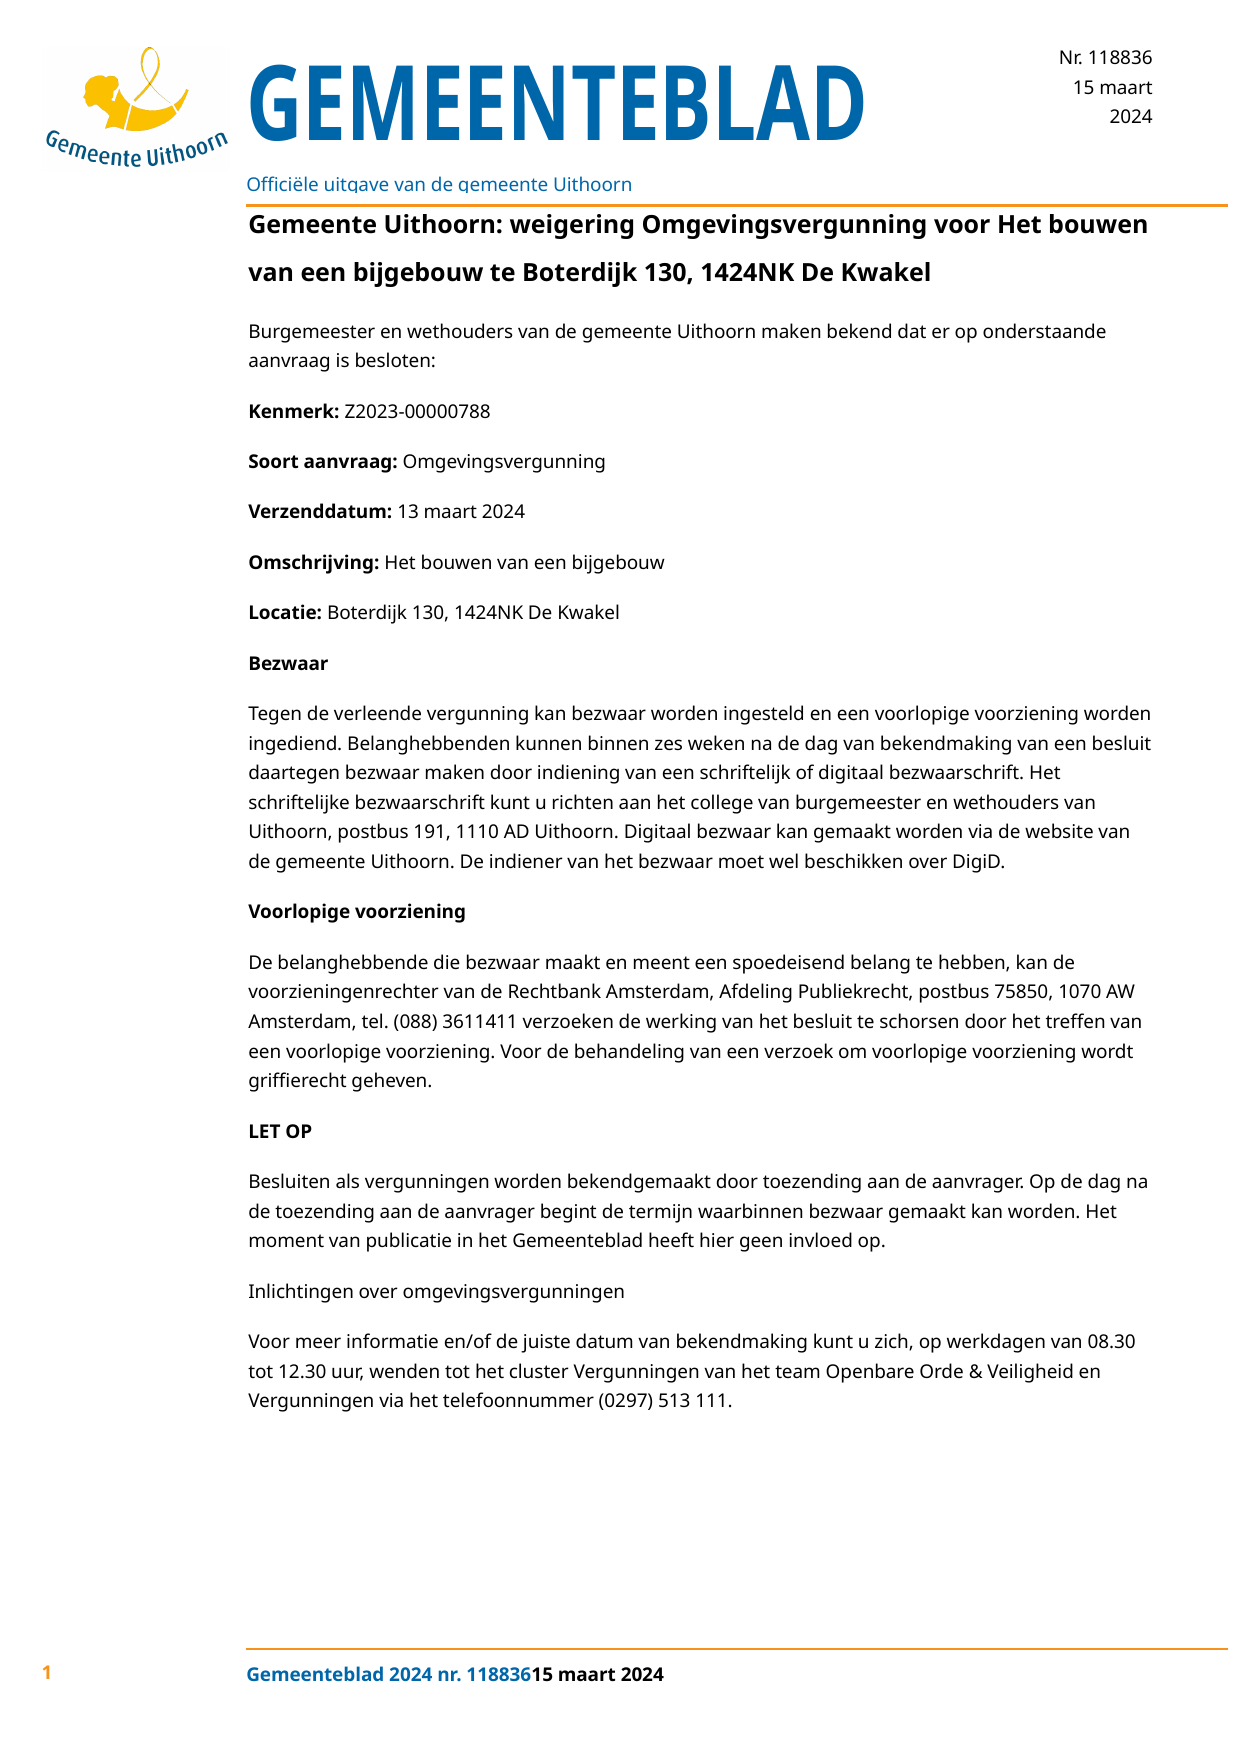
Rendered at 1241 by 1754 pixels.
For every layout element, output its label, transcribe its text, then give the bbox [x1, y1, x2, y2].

text Burgemeester en wethouders van de gemeente Uithoorn maken bekend dat er op onderstaande aanvraag is besloten: [248, 318, 1152, 373]
text Verzenddatum: 13 maart 2024 [248, 499, 1152, 524]
text Gemeente Uithoorn: weigering Omgevingsvergunning voor Het bouwen van een bijgebouw te Boterdijk 130, 1424NK De Kwakel [248, 207, 1152, 288]
text De belanghebbende die bezwaar maakt en meent een spoedeisend belang te hebben, kan de voorzieningenrechter van de Rechtbank Amsterdam, Afdeling Publiekrecht, postbus 75850, 1070 AW Amsterdam, tel. (088) 3611411 verzoeken de werking van het besluit te schorsen door het treffen van een voorlopige voorziening. Voor de behandeling van een verzoek om voorlopige voorziening wordt griffierecht geheven. [248, 949, 1152, 1093]
text LET OP [248, 1118, 1152, 1144]
text Locatie: Boterdijk 130, 1424NK De Kwakel [248, 599, 1152, 625]
text Tegen de verleende vergunning kan bezwaar worden ingesteld en een voorlopige voorziening worden ingediend. Belanghebbenden kunnen binnen zes weken na de dag van bekendmaking van een besluit daartegen bezwaar maken door indiening van een schriftelijk of digitaal bezwaarschrift. Het schriftelijke bezwaarschrift kunt u richten aan het college van burgemeester en wethouders van Uithoorn, postbus 191, 1110 AD Uithoorn. Digitaal bezwaar kan gemaakt worden via de website van de gemeente Uithoorn. De indiener van het bezwaar moet wel beschikken over DigiD. [248, 700, 1152, 874]
text Inlichtingen over omgevingsvergunningen [248, 1278, 1152, 1304]
text Voor meer informatie en/of de juiste datum van bekendmaking kunt u zich, op werkdagen van 08.30 tot 12.30 uur, wenden tot het cluster Vergunningen van het team Openbare Orde & Veiligheid en Vergunningen via het telefoonnummer (0297) 513 111. [248, 1328, 1152, 1413]
text Besluiten als vergunningen worden bekendgemaakt door toezending aan de aanvrager. Op de dag na de toezending aan de aanvrager begint de termijn waarbinnen bezwaar gemaakt kan worden. Het moment van publicatie in het Gemeenteblad heeft hier geen invloed op. [248, 1168, 1152, 1253]
text Kenmerk: Z2023-00000788 [248, 398, 1152, 424]
picture [41, 47, 231, 172]
text Bezwaar [248, 650, 1152, 676]
text Omschrijving: Het bouwen van een bijgebouw [248, 549, 1152, 575]
text Soort aanvraag: Omgevingsvergunning [248, 448, 1152, 474]
text Voorlopige voorziening [248, 899, 1152, 924]
